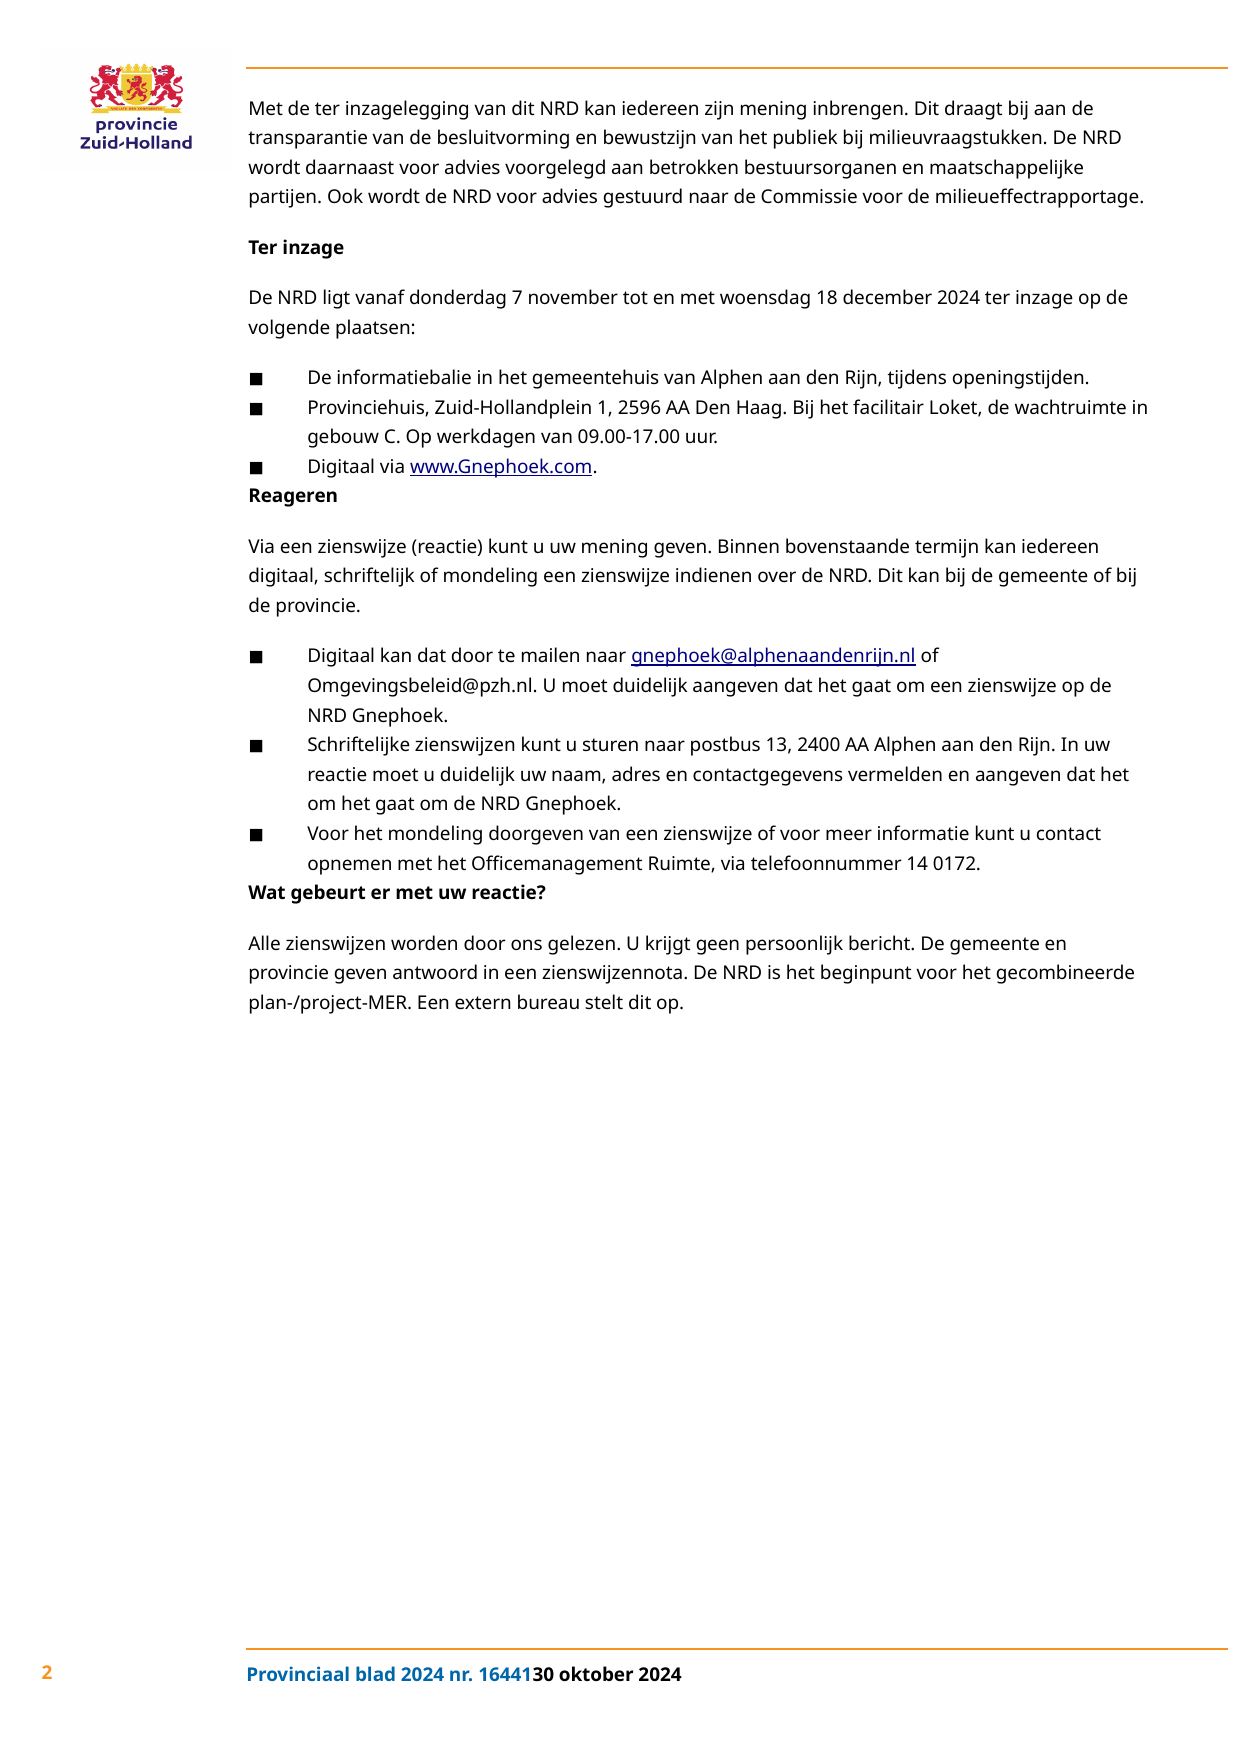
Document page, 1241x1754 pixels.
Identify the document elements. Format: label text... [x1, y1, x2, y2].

text Reageren [248, 483, 1152, 508]
list Schriftelijke zienswijzen kunt u sturen naar postbus 13, 2400 AA Alphen aan den Rijn. In uw reactie moet u duidelijk uw naam, adres en contactgegevens vermelden en aangeven dat het om het gaat om de NRD Gnephoek. [248, 731, 1152, 816]
list Voor het mondeling doorgeven van een zienswijze of voor meer informatie kunt u contact opnemen met het Officemanagement Ruimte, via telefoonnummer 14 0172. [248, 820, 1152, 876]
text Wat gebeurt er met uw reactie? [248, 879, 1152, 905]
list Digitaal kan dat door te mailen naar gnephoek@alphenaandenrijn.nl of Omgevingsbeleid@pzh.nl. U moet duidelijk aangeven dat het gaat om een zienswijze op de NRD Gnephoek. [248, 643, 1152, 728]
text De NRD ligt vanaf donderdag 7 november tot en met woensdag 18 december 2024 ter inzage op de volgende plaatsen: [248, 284, 1152, 340]
list De informatiebalie in het gemeentehuis van Alphen aan den Rijn, tijdens openingstijden. [248, 364, 1152, 390]
text Alle zienswijzen worden door ons gelezen. U krijgt geen persoonlijk bericht. De gemeente en provincie geven antwoord in een zienswijzennota. De NRD is het beginpunt voor het gecombineerde plan-/project-MER. Een extern bureau stelt dit op. [248, 930, 1152, 1015]
text Via een zienswijze (reactie) kunt u uw mening geven. Binnen bovenstaande termijn kan iedereen digitaal, schriftelijk of mondeling een zienswijze indienen over de NRD. Dit kan bij de gemeente of bij de provincie. [248, 533, 1152, 618]
list Provinciehuis, Zuid-Hollandplein 1, 2596 AA Den Haag. Bij het facilitair Loket, de wachtruimte in gebouw C. Op werkdagen van 09.00-17.00 uur. [248, 394, 1152, 449]
picture [41, 47, 231, 172]
text Met de ter inzagelegging van dit NRD kan iedereen zijn mening inbrengen. Dit draagt bij aan de transparantie van de besluitvorming en bewustzijn van het publiek bij milieuvraagstukken. De NRD wordt daarnaast voor advies voorgelegd aan betrokken bestuursorganen en maatschappelijke partijen. Ook wordt de NRD voor advies gestuurd naar de Commissie voor de milieueffectrapportage. [248, 95, 1152, 209]
text Ter inzage [248, 234, 1152, 260]
list Digitaal via www.Gnephoek.com. [248, 453, 1152, 479]
